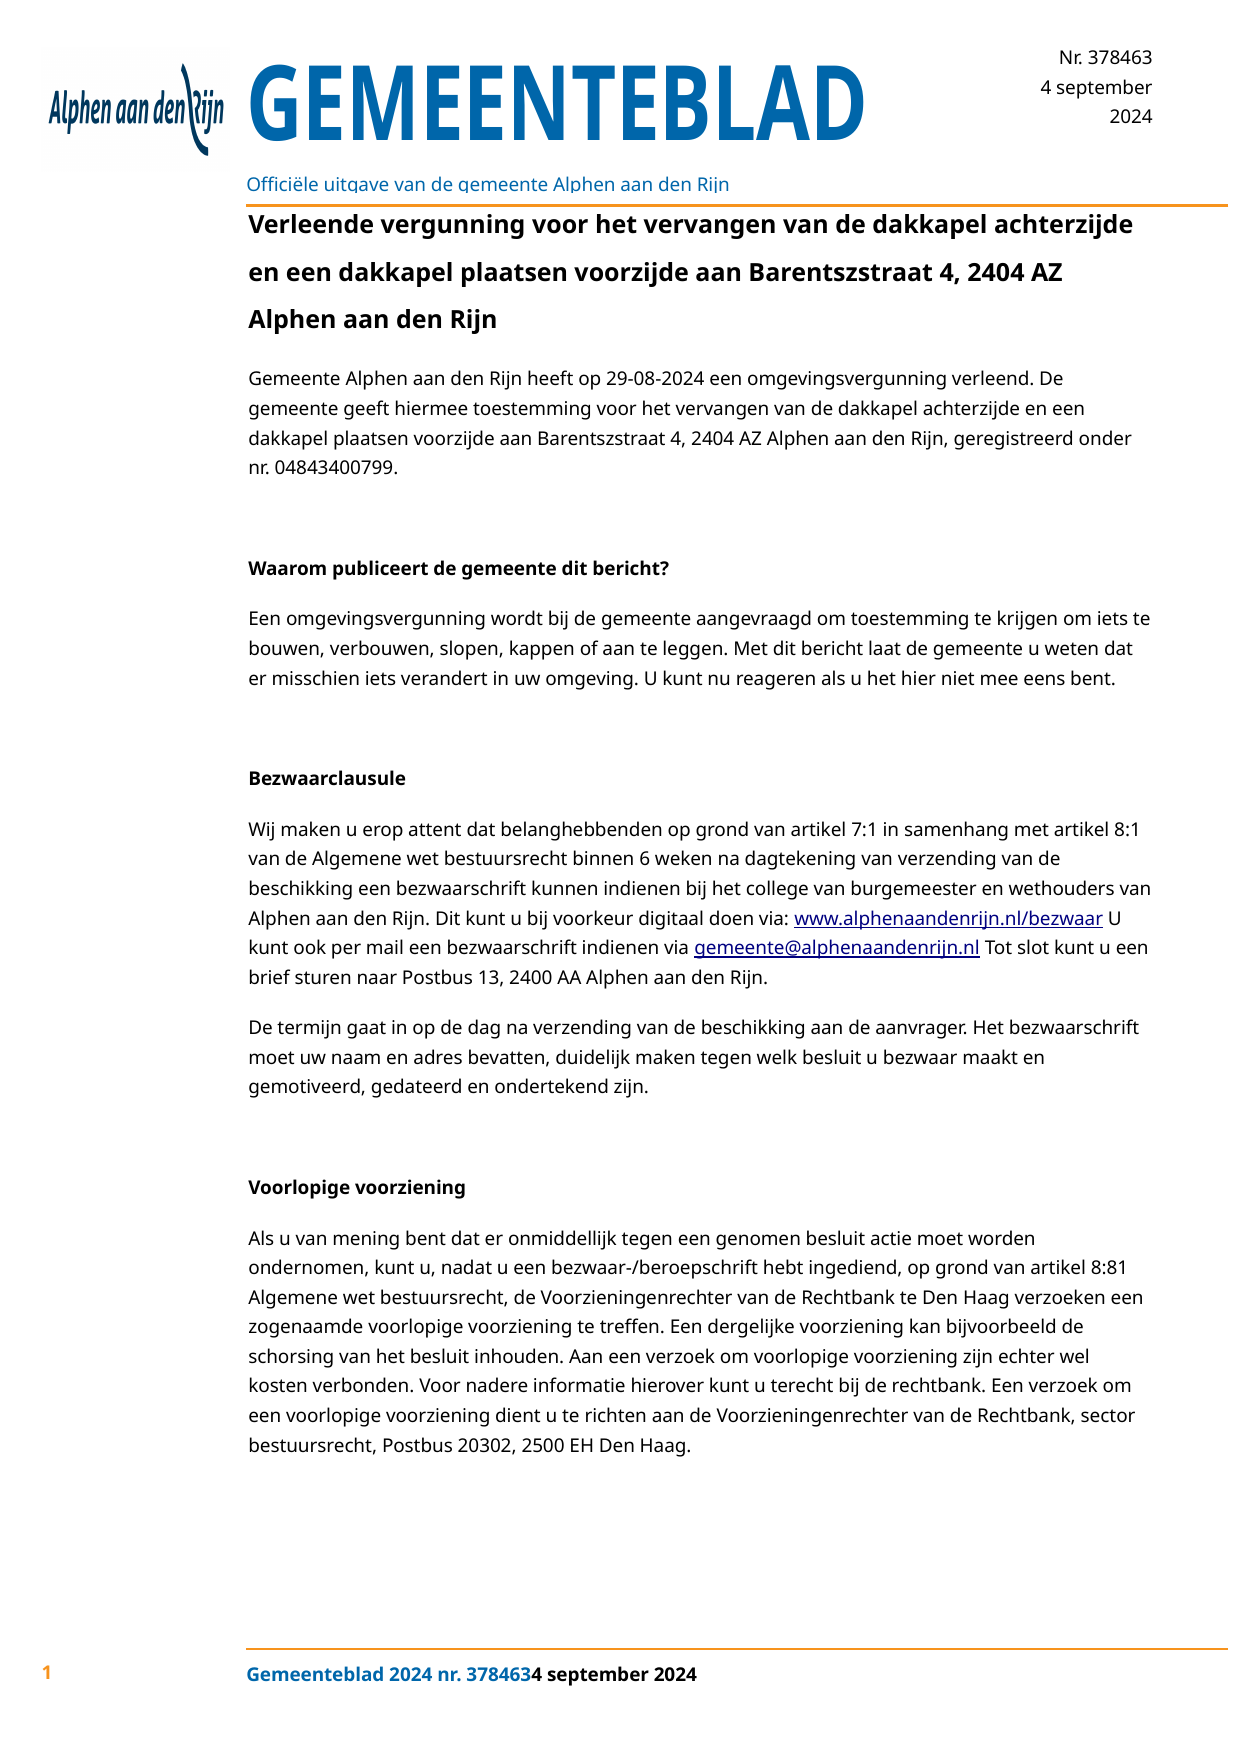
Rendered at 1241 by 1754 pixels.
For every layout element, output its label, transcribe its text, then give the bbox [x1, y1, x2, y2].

text Waarom publiceert de gemeente dit bericht? [248, 555, 1152, 581]
text Bezwaarclausule [248, 766, 1152, 791]
text Verleende vergunning voor het vervangen van de dakkapel achterzijde en een dakkapel plaatsen voorzijde aan Barentszstraat 4, 2404 AZ Alphen aan den Rijn [248, 207, 1152, 336]
text Voorlopige voorziening [248, 1174, 1152, 1200]
text Een omgevingsvergunning wordt bij de gemeente aangevraagd om toestemming te krijgen om iets te bouwen, verbouwen, slopen, kappen of aan te leggen. Met dit bericht laat de gemeente u weten dat er misschien iets verandert in uw omgeving. U kunt nu reageren als u het hier niet mee eens bent. [248, 606, 1152, 690]
text Gemeente Alphen aan den Rijn heeft op 29-08-2024 een omgevingsvergunning verleend. De gemeente geeft hiermee toestemming voor het vervangen van de dakkapel achterzijde en een dakkapel plaatsen voorzijde aan Barentszstraat 4, 2404 AZ Alphen aan den Rijn, geregistreerd onder nr. 04843400799. [248, 366, 1152, 480]
text De termijn gaat in op de dag na verzending van de beschikking aan de aanvrager. Het bezwaarschrift moet uw naam en adres bevatten, duidelijk maken tegen welk besluit u bezwaar maakt en gemotiveerd, gedateerd en ondertekend zijn. [248, 1014, 1152, 1099]
picture [41, 47, 231, 172]
text Als u van mening bent dat er onmiddellijk tegen een genomen besluit actie moet worden ondernomen, kunt u, nadat u een bezwaar-/beroepschrift hebt ingediend, op grond van artikel 8:81 Algemene wet bestuursrecht, de Voorzieningenrechter van de Rechtbank te Den Haag verzoeken een zogenaamde voorlopige voorziening te treffen. Een dergelijke voorziening kan bijvoorbeeld de schorsing van het besluit inhouden. Aan een verzoek om voorlopige voorziening zijn echter wel kosten verbonden. Voor nadere informatie hierover kunt u terecht bij de rechtbank. Een verzoek om een voorlopige voorziening dient u te richten aan de Voorzieningenrechter van de Rechtbank, sector bestuursrecht, Postbus 20302, 2500 EH Den Haag. [248, 1225, 1152, 1457]
text Wij maken u erop attent dat belanghebbenden op grond van artikel 7:1 in samenhang met artikel 8:1 van de Algemene wet bestuursrecht binnen 6 weken na dagtekening van verzending van de beschikking een bezwaarschrift kunnen indienen bij het college van burgemeester en wethouders van Alphen aan den Rijn. Dit kunt u bij voorkeur digitaal doen via: www.alphenaandenrijn.nl/bezwaar U kunt ook per mail een bezwaarschrift indienen via gemeente@alphenaandenrijn.nl Tot slot kunt u een brief sturen naar Postbus 13, 2400 AA Alphen aan den Rijn. [248, 816, 1152, 989]
